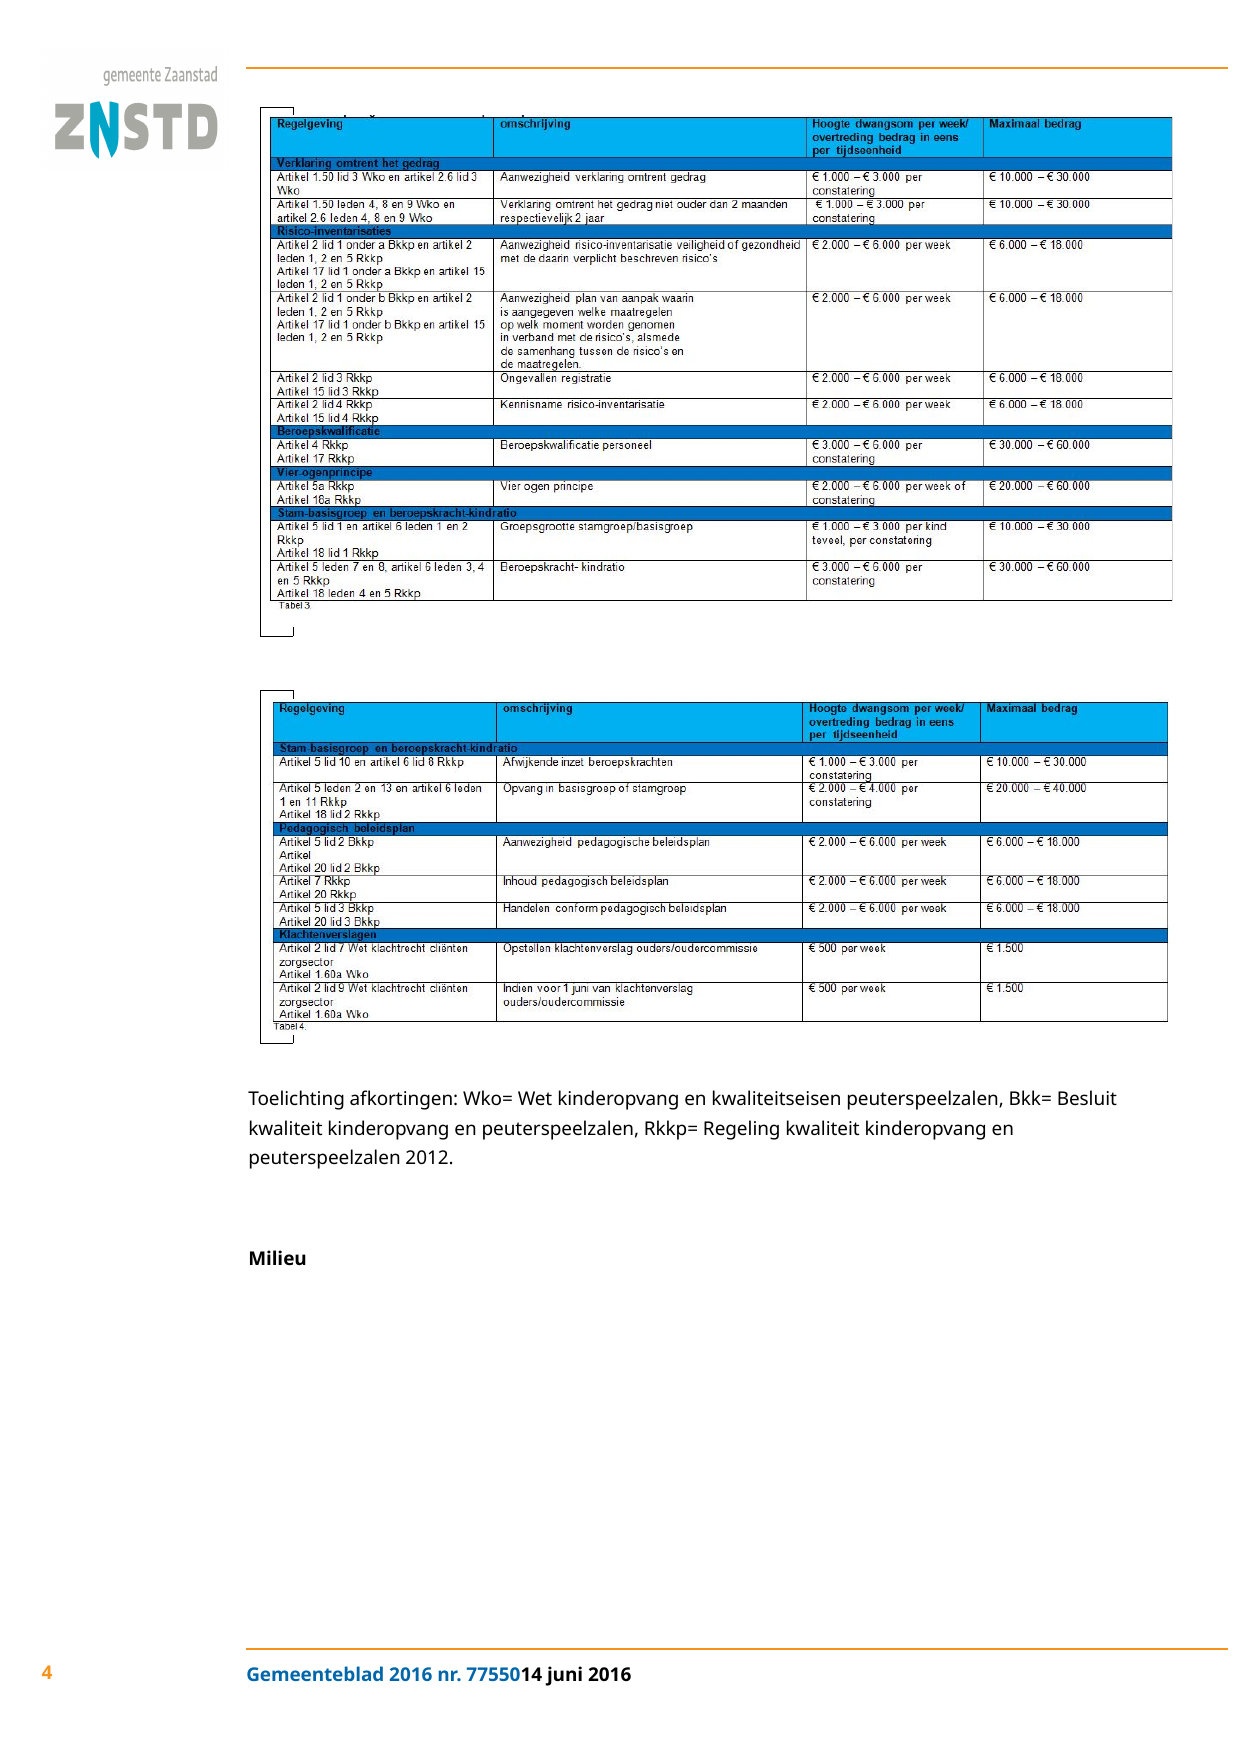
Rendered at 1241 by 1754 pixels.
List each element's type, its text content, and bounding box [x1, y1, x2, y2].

text Milieu [248, 1245, 1152, 1271]
text Toelichting afkortingen: Wko= Wet kinderopvang en kwaliteitseisen peuterspeelzalen, Bkk= Besluit kwaliteit kinderopvang en peuterspeelzalen, Rkkp= Regeling kwaliteit kinderopvang en peuterspeelzalen 2012. [248, 1085, 1152, 1170]
picture [268, 115, 1173, 627]
picture [268, 699, 1173, 1035]
picture [41, 47, 231, 172]
